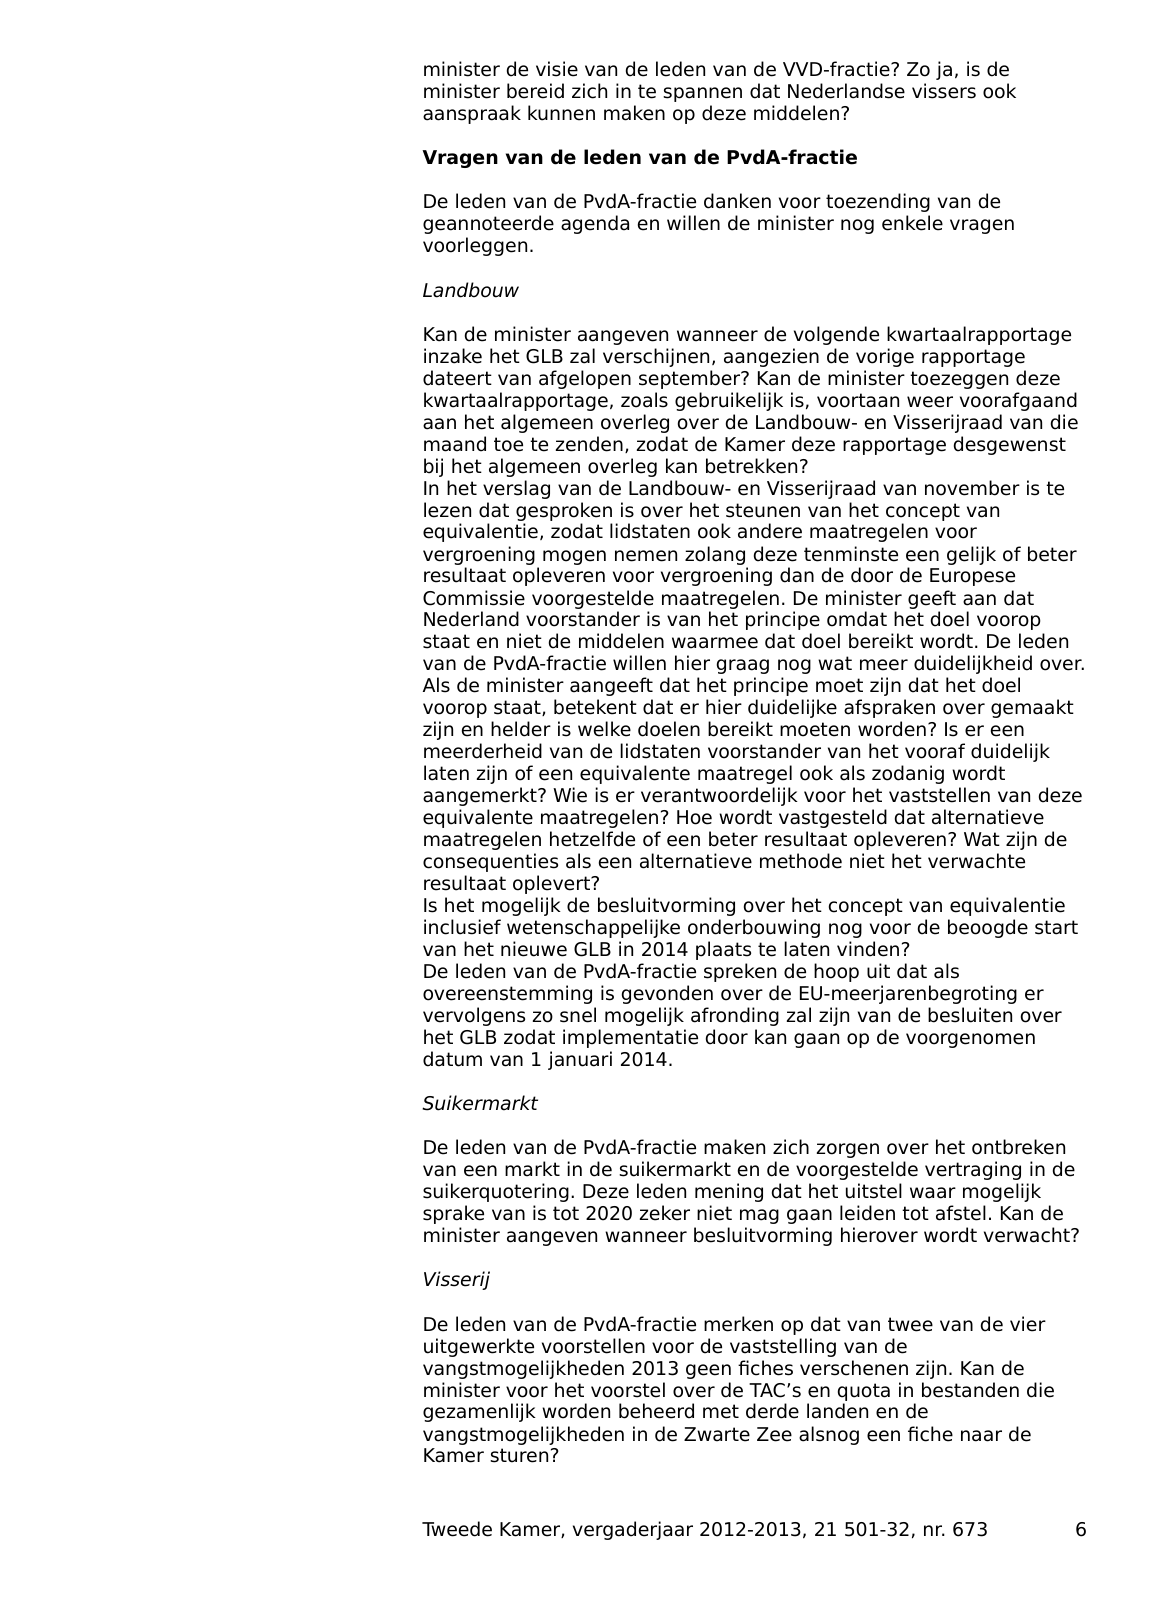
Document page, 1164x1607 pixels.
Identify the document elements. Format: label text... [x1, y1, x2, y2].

text Is het mogelijk de besluitvorming over het concept van equivalentie inclusief wetenschappelijke onderbouwing nog voor de beoogde start van het nieuwe GLB in 2014 plaats te laten vinden? [422, 895, 1087, 961]
subtitle Visserij [422, 1269, 1087, 1291]
text De leden van de PvdA-fractie spreken de hoop uit dat als overeenstemming is gevonden over de EU-meerjarenbegroting er vervolgens zo snel mogelijk afronding zal zijn van de besluiten over het GLB zodat implementatie door kan gaan op de voorgenomen datum van 1 januari 2014. [422, 961, 1087, 1071]
text De leden van de PvdA-fractie maken zich zorgen over het ontbreken van een markt in de suikermarkt en de voorgestelde vertraging in de suikerquotering. Deze leden mening dat het uitstel waar mogelijk sprake van is tot 2020 zeker niet mag gaan leiden tot afstel. Kan de minister aangeven wanneer besluitvorming hierover wordt verwacht? [422, 1137, 1087, 1247]
subtitle Suikermarkt [422, 1093, 1087, 1115]
subtitle Vragen van de leden van de PvdA-fractie [422, 147, 1087, 169]
text Kan de minister aangeven wanneer de volgende kwartaalrapportage inzake het GLB zal verschijnen, aangezien de vorige rapportage dateert van afgelopen september? Kan de minister toezeggen deze kwartaalrapportage, zoals gebruikelijk is, voortaan weer voorafgaand aan het algemeen overleg over de Landbouw- en Visserijraad van die maand toe te zenden, zodat de Kamer deze rapportage desgewenst bij het algemeen overleg kan betrekken? [422, 324, 1087, 477]
text minister de visie van de leden van de VVD-fractie? Zo ja, is de minister bereid zich in te spannen dat Nederlandse vissers ook aanspraak kunnen maken op deze middelen? [422, 59, 1087, 125]
text In het verslag van de Landbouw- en Visserijraad van november is te lezen dat gesproken is over het steunen van het concept van equivalentie, zodat lidstaten ook andere maatregelen voor vergroening mogen nemen zolang deze tenminste een gelijk of beter resultaat opleveren voor vergroening dan de door de Europese Commissie voorgestelde maatregelen. De minister geeft aan dat Nederland voorstander is van het principe omdat het doel voorop staat en niet de middelen waarmee dat doel bereikt wordt. De leden van de PvdA-fractie willen hier graag nog wat meer duidelijkheid over. Als de minister aangeeft dat het principe moet zijn dat het doel voorop staat, betekent dat er hier duidelijke afspraken over gemaakt zijn en helder is welke doelen bereikt moeten worden? Is er een meerderheid van de lidstaten voorstander van het vooraf duidelijk laten zijn of een equivalente maatregel ook als zodanig wordt aangemerkt? Wie is er verantwoordelijk voor het vaststellen van deze equivalente maatregelen? Hoe wordt vastgesteld dat alternatieve maatregelen hetzelfde of een beter resultaat opleveren? Wat zijn de consequenties als een alternatieve methode niet het verwachte resultaat oplevert? [422, 477, 1087, 895]
subtitle Landbouw [422, 279, 1087, 301]
text De leden van de PvdA-fractie merken op dat van twee van de vier uitgewerkte voorstellen voor de vaststelling van de vangstmogelijkheden 2013 geen fiches verschenen zijn. Kan de minister voor het voorstel over de TAC’s en quota in bestanden die gezamenlijk worden beheerd met derde landen en de vangstmogelijkheden in de Zwarte Zee alsnog een fiche naar de Kamer sturen? [422, 1313, 1087, 1467]
text De leden van de PvdA-fractie danken voor toezending van de geannoteerde agenda en willen de minister nog enkele vragen voorleggen. [422, 191, 1087, 257]
